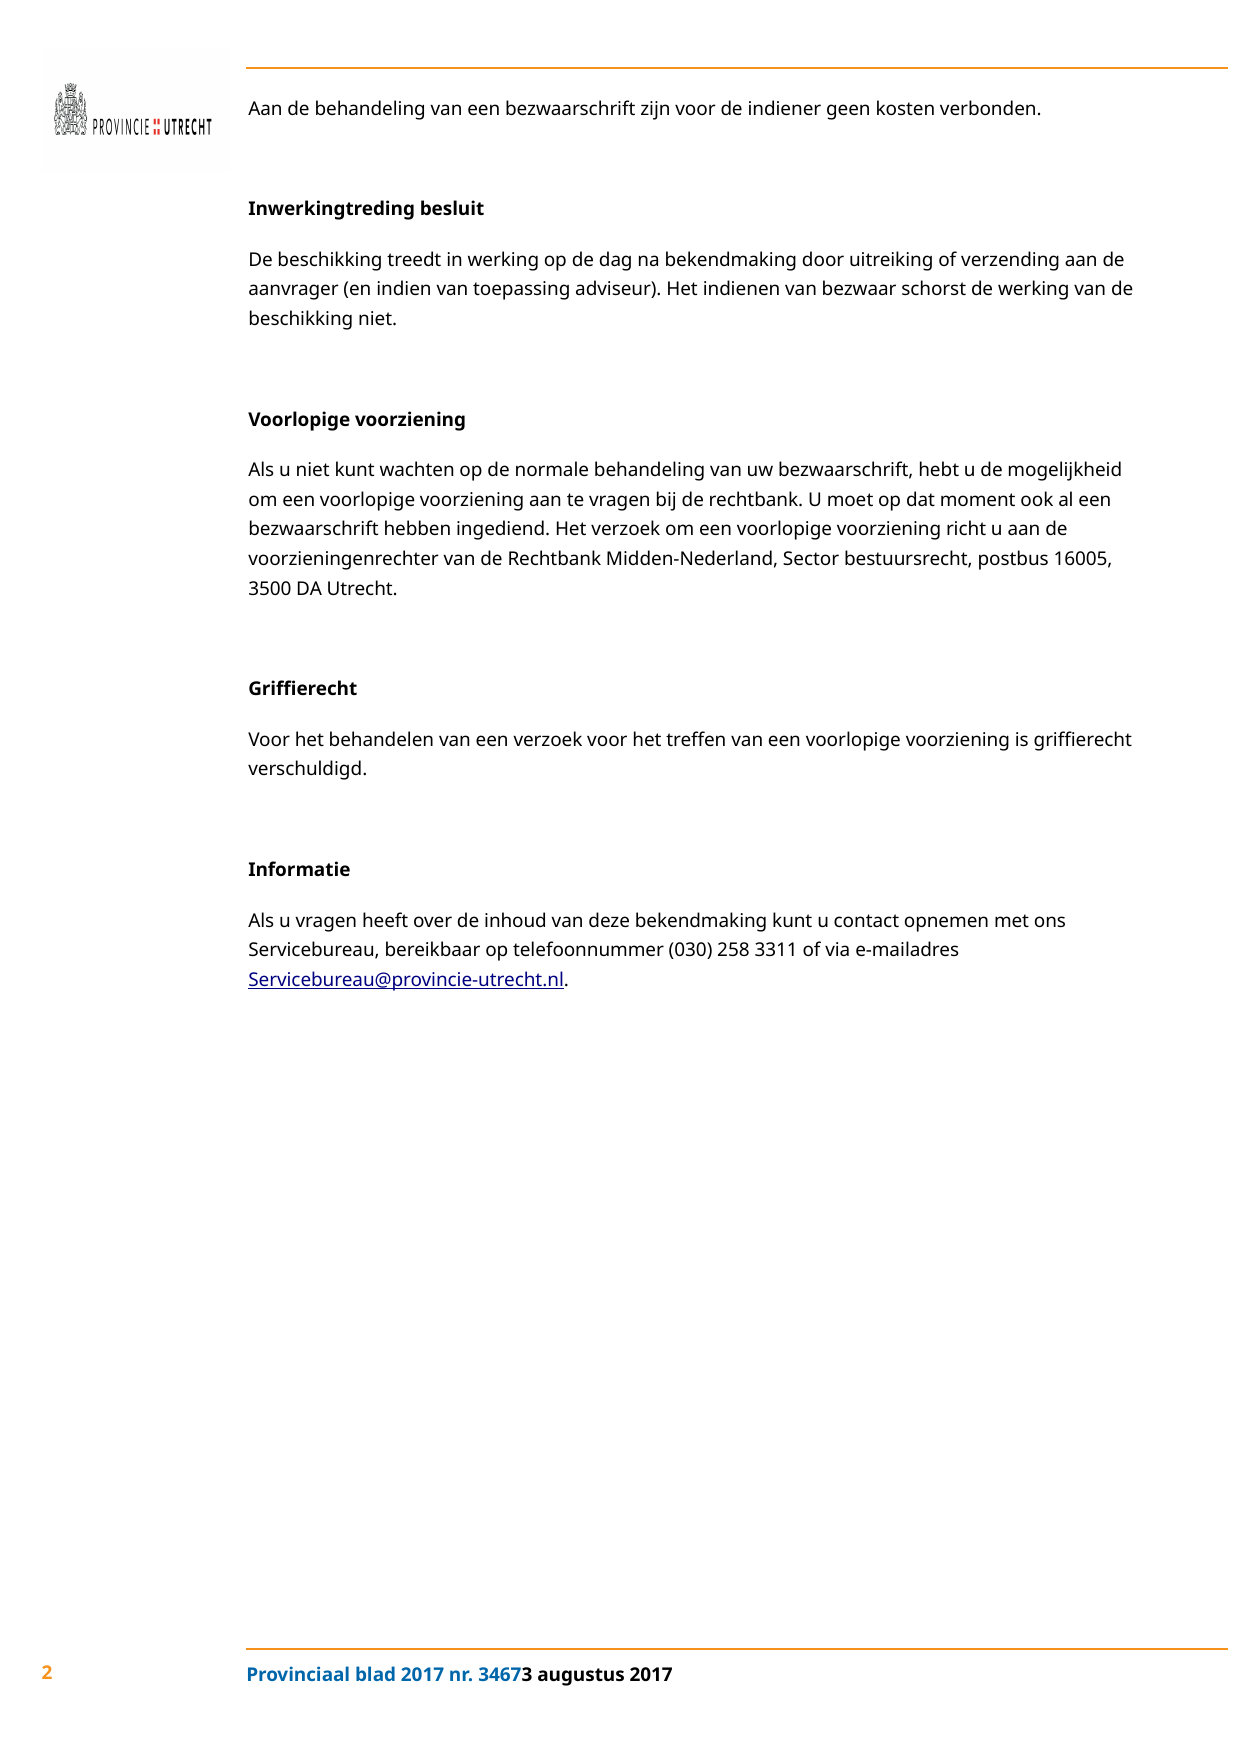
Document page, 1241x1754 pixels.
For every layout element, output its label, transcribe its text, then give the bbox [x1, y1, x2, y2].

text Griffierecht [248, 676, 1152, 701]
text Voorlopige voorziening [248, 406, 1152, 432]
text Als u niet kunt wachten op de normale behandeling van uw bezwaarschrift, hebt u de mogelijkheid om een voorlopige voorziening aan te vragen bij de rechtbank. U moet op dat moment ook al een bezwaarschrift hebben ingediend. Het verzoek om een voorlopige voorziening richt u aan de voorzieningenrechter van de Rechtbank Midden-Nederland, Sector bestuursrecht, postbus 16005, 3500 DA Utrecht. [248, 456, 1152, 601]
text Als u vragen heeft over de inhoud van deze bekendmaking kunt u contact opnemen met ons Servicebureau, bereikbaar op telefoonnummer (030) 258 3311 of via e-mailadres Servicebureau@provincie-utrecht.nl. [248, 907, 1152, 992]
text Aan de behandeling van een bezwaarschrift zijn voor de indiener geen kosten verbonden. [248, 95, 1152, 121]
text Informatie [248, 856, 1152, 882]
text Voor het behandelen van een verzoek voor het treffen van een voorlopige voorziening is griffierecht verschuldigd. [248, 726, 1152, 781]
text De beschikking treedt in werking op de dag na bekendmaking door uitreiking of verzending aan de aanvrager (en indien van toepassing adviseur). Het indienen van bezwaar schorst de werking van de beschikking niet. [248, 246, 1152, 331]
text Inwerkingtreding besluit [248, 196, 1152, 221]
picture [41, 47, 231, 172]
